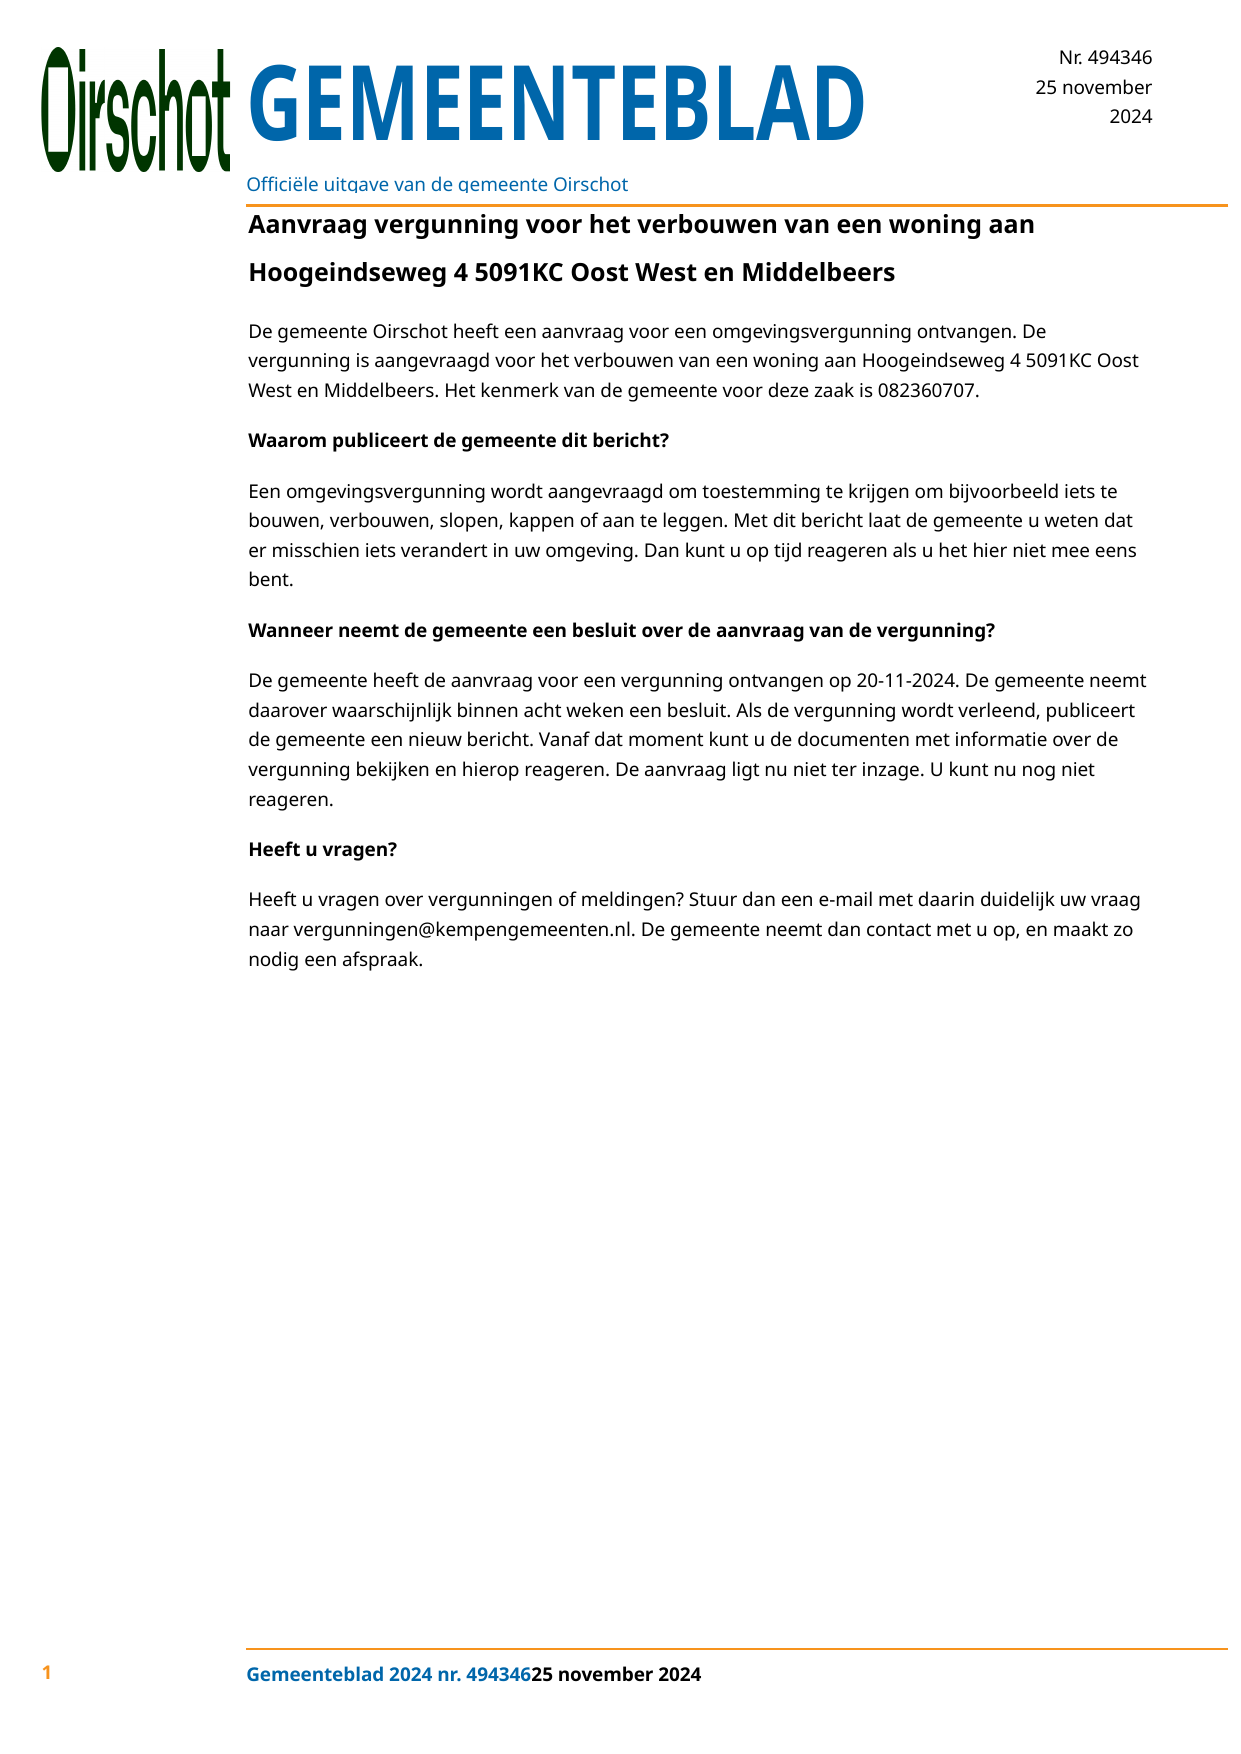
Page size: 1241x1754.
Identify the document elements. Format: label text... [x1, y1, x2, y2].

text Heeft u vragen? [248, 836, 1152, 862]
text Wanneer neemt de gemeente een besluit over de aanvraag van de vergunning? [248, 617, 1152, 643]
text Een omgevingsvergunning wordt aangevraagd om toestemming te krijgen om bijvoorbeeld iets te bouwen, verbouwen, slopen, kappen of aan te leggen. Met dit bericht laat de gemeente u weten dat er misschien iets verandert in uw omgeving. Dan kunt u op tijd reageren als u het hier niet mee eens bent. [248, 478, 1152, 592]
picture [41, 47, 231, 172]
text De gemeente Oirschot heeft een aanvraag voor een omgevingsvergunning ontvangen. De vergunning is aangevraagd voor het verbouwen van een woning aan Hoogeindseweg 4 5091KC Oost West en Middelbeers. Het kenmerk van de gemeente voor deze zaak is 082360707. [248, 318, 1152, 403]
text Aanvraag vergunning voor het verbouwen van een woning aan Hoogeindseweg 4 5091KC Oost West en Middelbeers [248, 207, 1152, 288]
text Waarom publiceert de gemeente dit bericht? [248, 427, 1152, 453]
text De gemeente heeft de aanvraag voor een vergunning ontvangen op 20-11-2024. De gemeente neemt daarover waarschijnlijk binnen acht weken een besluit. Als de vergunning wordt verleend, publiceert de gemeente een nieuw bericht. Vanaf dat moment kunt u de documenten met informatie over de vergunning bekijken en hierop reageren. De aanvraag ligt nu niet ter inzage. U kunt nu nog niet reageren. [248, 667, 1152, 812]
text Heeft u vragen over vergunningen of meldingen? Stuur dan een e-mail met daarin duidelijk uw vraag naar vergunningen@kempengemeenten.nl. De gemeente neemt dan contact met u op, en maakt zo nodig een afspraak. [248, 887, 1152, 972]
